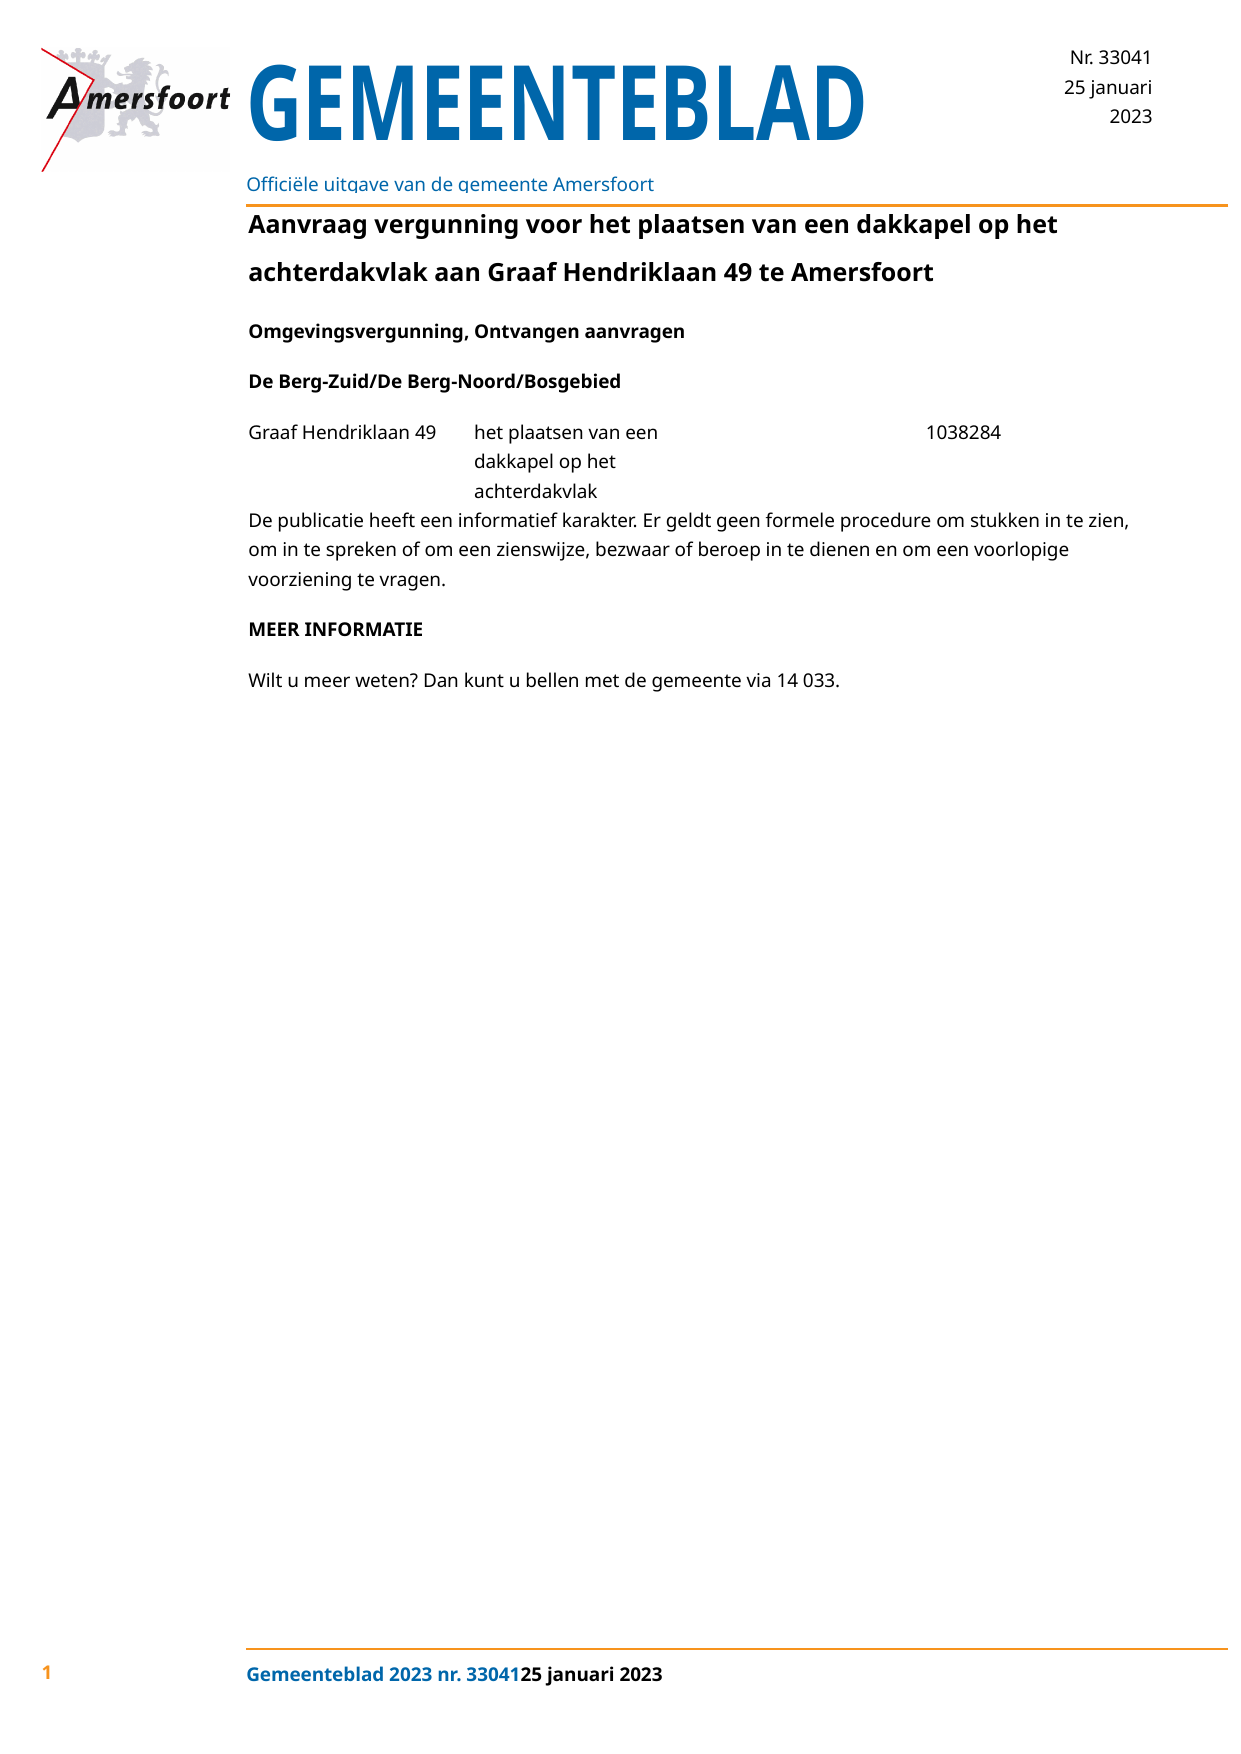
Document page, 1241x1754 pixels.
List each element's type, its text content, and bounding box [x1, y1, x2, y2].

text MEER INFORMATIE [248, 617, 1152, 642]
text Omgevingsvergunning, Ontvangen aanvragen [248, 318, 1152, 344]
text Wilt u meer weten? Dan kunt u bellen met de gemeente via 14 033. [248, 667, 1152, 693]
table_header [700, 419, 926, 504]
table_header het plaatsen van een dakkapel op het achterdakvlak [474, 419, 700, 504]
text Aanvraag vergunning voor het plaatsen van een dakkapel op het achterdakvlak aan Graaf Hendriklaan 49 te Amersfoort [248, 207, 1152, 288]
picture [41, 47, 231, 172]
text De Berg-Zuid/De Berg-Noord/Bosgebied [248, 368, 1152, 394]
text De publicatie heeft een informatief karakter. Er geldt geen formele procedure om stukken in te zien, om in te spreken of om een zienswijze, bezwaar of beroep in te dienen en om een voorlopige voorziening te vragen. [248, 507, 1152, 592]
table_header Graaf Hendriklaan 49 [248, 419, 474, 504]
table_header 1038284 [926, 419, 1152, 504]
